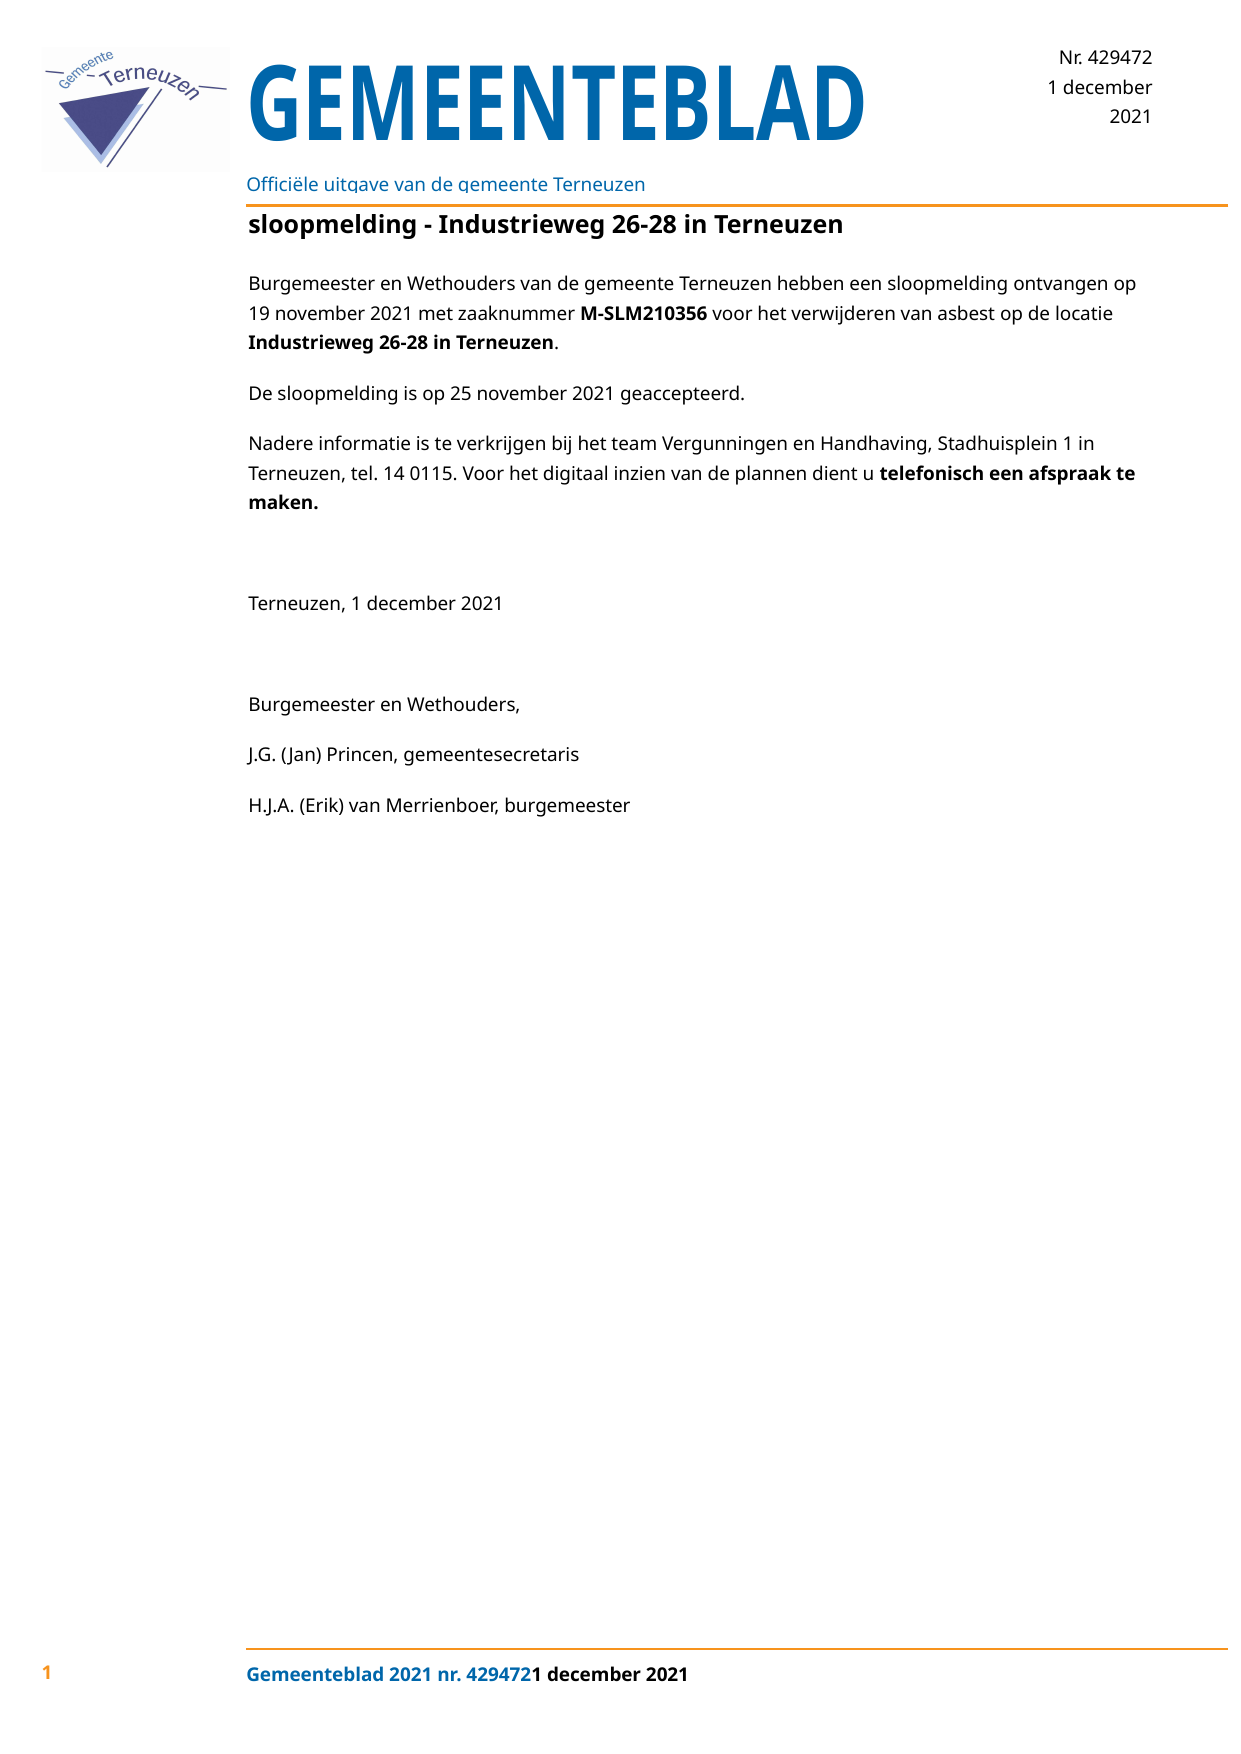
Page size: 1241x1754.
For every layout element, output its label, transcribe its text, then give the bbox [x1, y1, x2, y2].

text Terneuzen, 1 december 2021 [248, 590, 1152, 616]
text sloopmelding - Industrieweg 26-28 in Terneuzen [248, 207, 1152, 241]
picture [41, 47, 231, 172]
text Burgemeester en Wethouders, [248, 691, 1152, 717]
text J.G. (Jan) Princen, gemeentesecretaris [248, 742, 1152, 767]
text De sloopmelding is op 25 november 2021 geaccepteerd. [248, 380, 1152, 406]
text Nadere informatie is te verkrijgen bij het team Vergunningen en Handhaving, Stadhuisplein 1 in Terneuzen, tel. 14 0115. Voor het digitaal inzien van de plannen dient u telefonisch een afspraak te maken. [248, 430, 1152, 515]
text Burgemeester en Wethouders van de gemeente Terneuzen hebben een sloopmelding ontvangen op 19 november 2021 met zaaknummer M-SLM210356 voor het verwijderen van asbest op de locatie Industrieweg 26-28 in Terneuzen. [248, 270, 1152, 355]
text H.J.A. (Erik) van Merrienboer, burgemeester [248, 792, 1152, 818]
